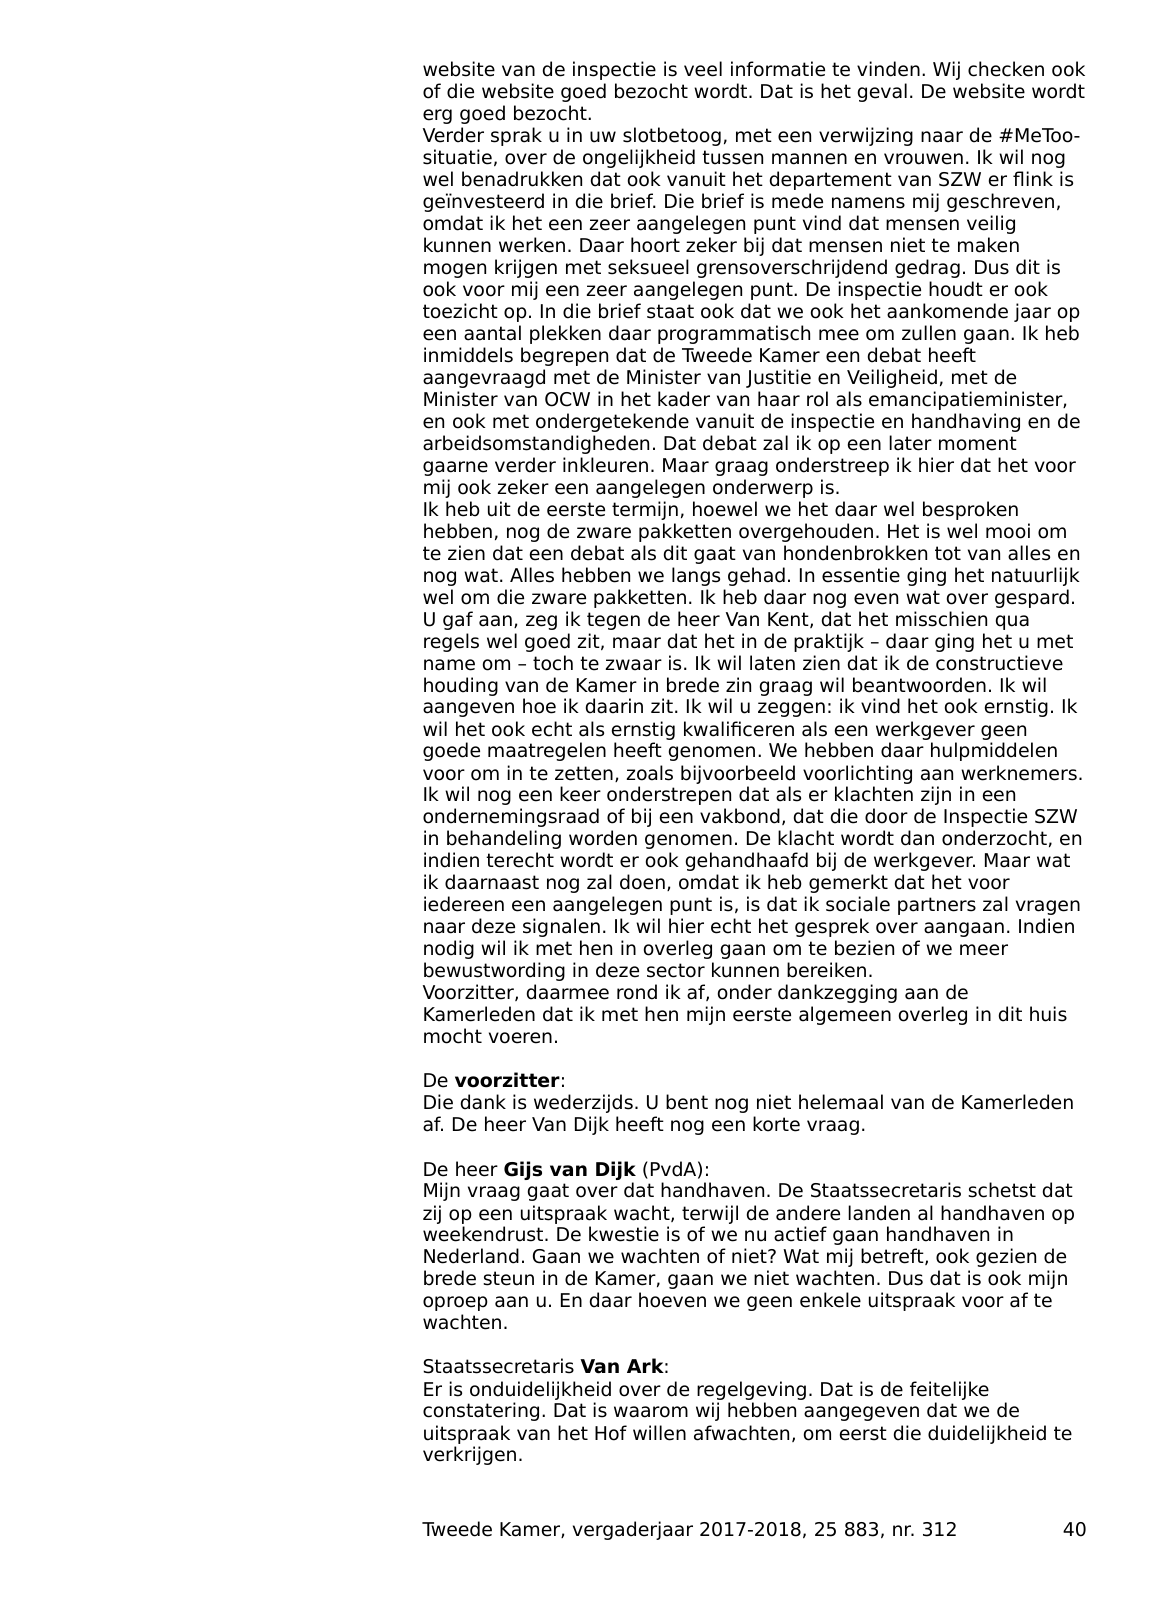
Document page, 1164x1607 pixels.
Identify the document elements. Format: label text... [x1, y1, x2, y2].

text Voorzitter, daarmee rond ik af, onder dankzegging aan de Kamerleden dat ik met hen mijn eerste algemeen overleg in dit huis mocht voeren. [422, 982, 1087, 1048]
text De voorzitter: [422, 1070, 1087, 1092]
text Die dank is wederzijds. U bent nog niet helemaal van de Kamerleden af. De heer Van Dijk heeft nog een korte vraag. [422, 1092, 1087, 1136]
text De heer Gijs van Dijk (PvdA): [422, 1158, 1087, 1180]
text Verder sprak u in uw slotbetoog, met een verwijzing naar de #MeToo-situatie, over de ongelijkheid tussen mannen en vrouwen. Ik wil nog wel benadrukken dat ook vanuit het departement van SZW er flink is geïnvesteerd in die brief. Die brief is mede namens mij geschreven, omdat ik het een zeer aangelegen punt vind dat mensen veilig kunnen werken. Daar hoort zeker bij dat mensen niet te maken mogen krijgen met seksueel grensoverschrijdend gedrag. Dus dit is ook voor mij een zeer aangelegen punt. De inspectie houdt er ook toezicht op. In die brief staat ook dat we ook het aankomende jaar op een aantal plekken daar programmatisch mee om zullen gaan. Ik heb inmiddels begrepen dat de Tweede Kamer een debat heeft aangevraagd met de Minister van Justitie en Veiligheid, met de Minister van OCW in het kader van haar rol als emancipatieminister, en ook met ondergetekende vanuit de inspectie en handhaving en de arbeidsomstandigheden. Dat debat zal ik op een later moment gaarne verder inkleuren. Maar graag onderstreep ik hier dat het voor mij ook zeker een aangelegen onderwerp is. [422, 125, 1087, 499]
text Mijn vraag gaat over dat handhaven. De Staatssecretaris schetst dat zij op een uitspraak wacht, terwijl de andere landen al handhaven op weekendrust. De kwestie is of we nu actief gaan handhaven in Nederland. Gaan we wachten of niet? Wat mij betreft, ook gezien de brede steun in de Kamer, gaan we niet wachten. Dus dat is ook mijn oproep aan u. En daar hoeven we geen enkele uitspraak voor af te wachten. [422, 1180, 1087, 1334]
text Ik heb uit de eerste termijn, hoewel we het daar wel besproken hebben, nog de zware pakketten overgehouden. Het is wel mooi om te zien dat een debat als dit gaat van hondenbrokken tot van alles en nog wat. Alles hebben we langs gehad. In essentie ging het natuurlijk wel om die zware pakketten. Ik heb daar nog even wat over gespard. U gaf aan, zeg ik tegen de heer Van Kent, dat het misschien qua regels wel goed zit, maar dat het in de praktijk – daar ging het u met name om – toch te zwaar is. Ik wil laten zien dat ik de constructieve houding van de Kamer in brede zin graag wil beantwoorden. Ik wil aangeven hoe ik daarin zit. Ik wil u zeggen: ik vind het ook ernstig. Ik wil het ook echt als ernstig kwalificeren als een werkgever geen goede maatregelen heeft genomen. We hebben daar hulpmiddelen voor om in te zetten, zoals bijvoorbeeld voorlichting aan werknemers. Ik wil nog een keer onderstrepen dat als er klachten zijn in een ondernemingsraad of bij een vakbond, dat die door de Inspectie SZW in behandeling worden genomen. De klacht wordt dan onderzocht, en indien terecht wordt er ook gehandhaafd bij de werkgever. Maar wat ik daarnaast nog zal doen, omdat ik heb gemerkt dat het voor iedereen een aangelegen punt is, is dat ik sociale partners zal vragen naar deze signalen. Ik wil hier echt het gesprek over aangaan. Indien nodig wil ik met hen in overleg gaan om te bezien of we meer bewustwording in deze sector kunnen bereiken. [422, 499, 1087, 982]
text website van de inspectie is veel informatie te vinden. Wij checken ook of die website goed bezocht wordt. Dat is het geval. De website wordt erg goed bezocht. [422, 59, 1087, 125]
text Er is onduidelijkheid over de regelgeving. Dat is de feitelijke constatering. Dat is waarom wij hebben aangegeven dat we de uitspraak van het Hof willen afwachten, om eerst die duidelijkheid te verkrijgen. [422, 1378, 1087, 1466]
text Staatssecretaris Van Ark: [422, 1356, 1087, 1378]
